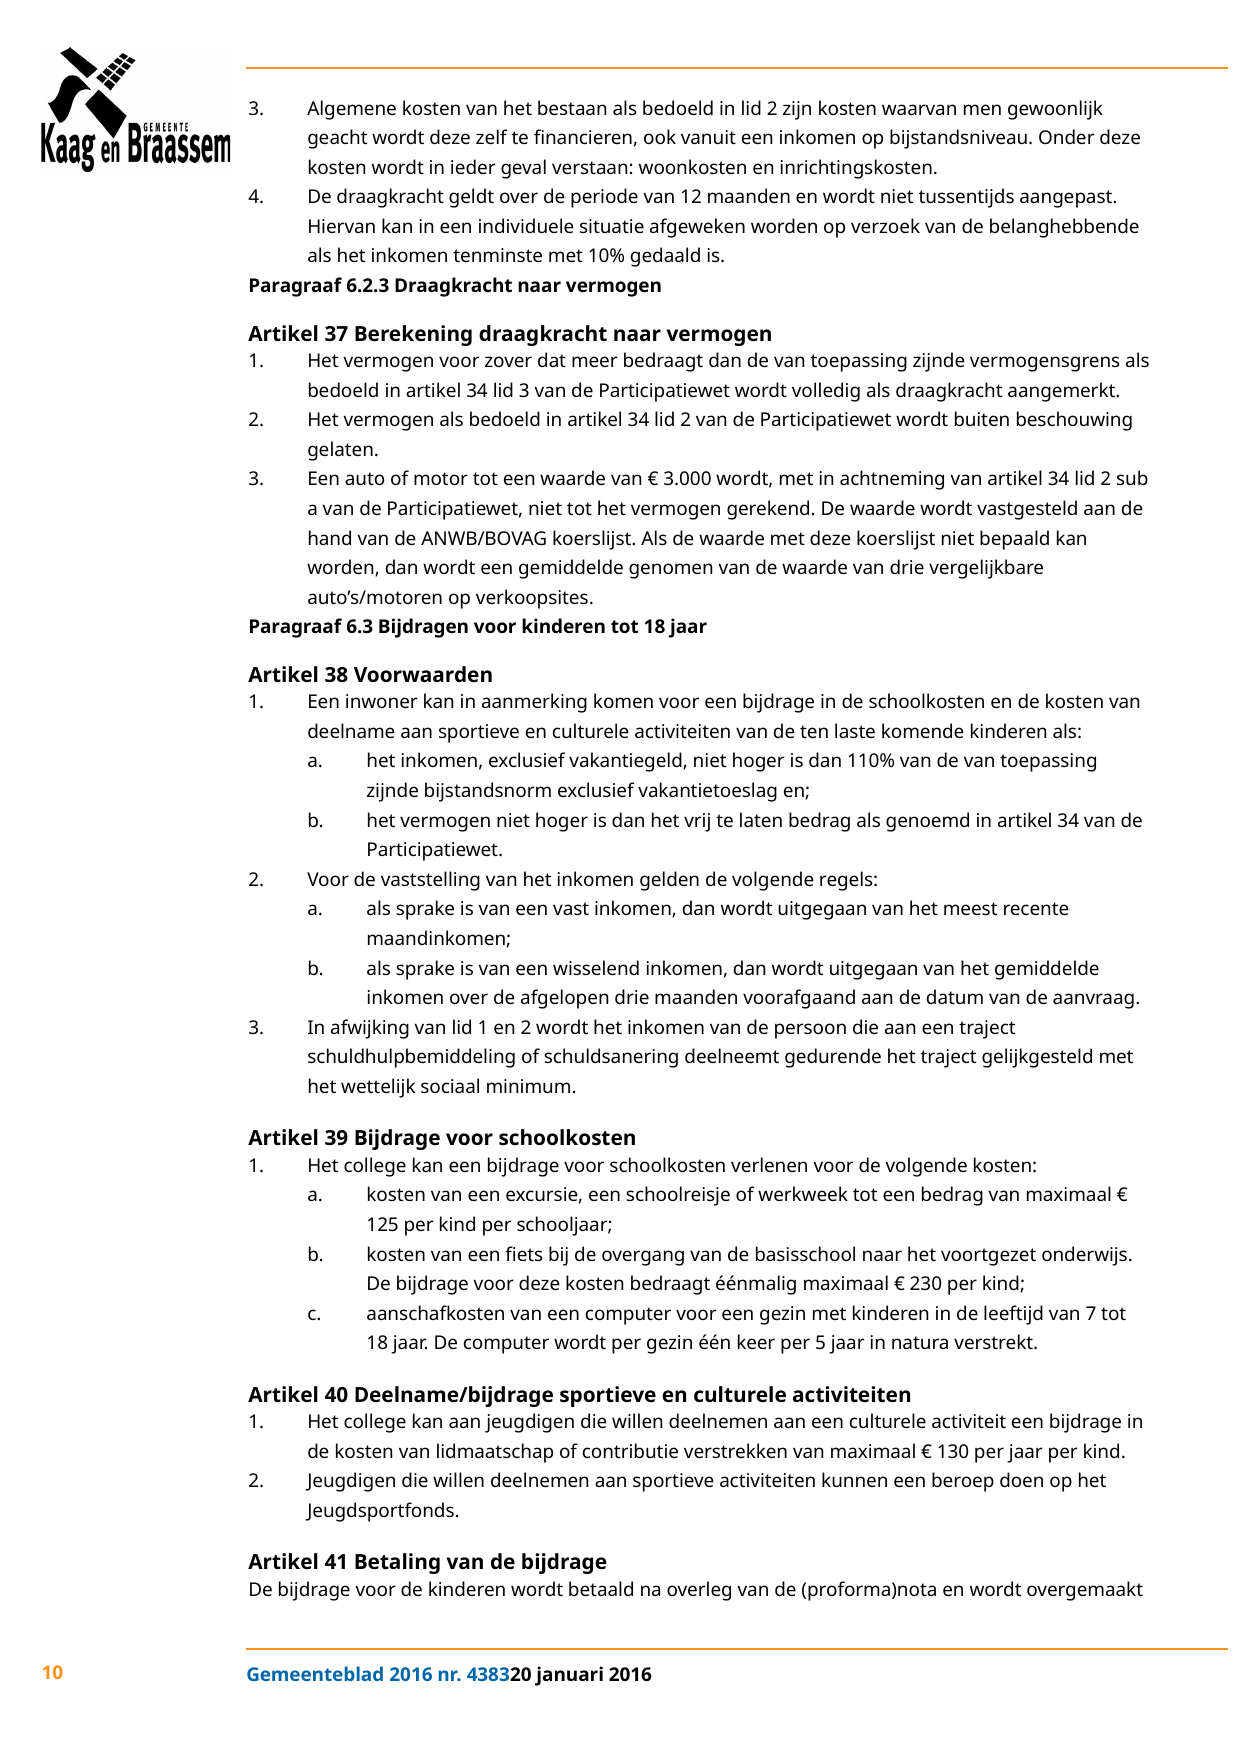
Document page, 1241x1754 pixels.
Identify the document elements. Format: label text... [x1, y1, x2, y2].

list Voor de vaststelling van het inkomen gelden de volgende regels: [248, 866, 1152, 892]
text Paragraaf 6.2.3 Draagkracht naar vermogen [248, 272, 1152, 298]
text Artikel 39 Bijdrage voor schoolkosten [248, 1123, 1152, 1152]
list Het college kan een bijdrage voor schoolkosten verlenen voor de volgende kosten: [248, 1152, 1152, 1178]
list het inkomen, exclusief vakantiegeld, niet hoger is dan 110% van de van toepassing zijnde bijstandsnorm exclusief vakantietoeslag en; [307, 748, 1152, 803]
list Een inwoner kan in aanmerking komen voor een bijdrage in de schoolkosten en de kosten van deelname aan sportieve en culturele activiteiten van de ten laste komende kinderen als: [248, 688, 1152, 744]
list als sprake is van een vast inkomen, dan wordt uitgegaan van het meest recente maandinkomen; [307, 896, 1152, 951]
list Het vermogen als bedoeld in artikel 34 lid 2 van de Participatiewet wordt buiten beschouwing gelaten. [248, 406, 1152, 462]
text Artikel 41 Betaling van de bijdrage [248, 1547, 1152, 1576]
text Paragraaf 6.3 Bijdragen voor kinderen tot 18 jaar [248, 613, 1152, 639]
text Artikel 37 Berekening draagkracht naar vermogen [248, 319, 1152, 347]
text Artikel 40 Deelname/bijdrage sportieve en culturele activiteiten [248, 1380, 1152, 1408]
list Het college kan aan jeugdigen die willen deelnemen aan een culturele activiteit een bijdrage in de kosten van lidmaatschap of contributie verstrekken van maximaal € 130 per jaar per kind. [248, 1408, 1152, 1464]
text Artikel 38 Voorwaarden [248, 660, 1152, 688]
list Een auto of motor tot een waarde van € 3.000 wordt, met in achtneming van artikel 34 lid 2 sub a van de Participatiewet, niet tot het vermogen gerekend. De waarde wordt vastgesteld aan de hand van de ANWB/BOVAG koerslijst. Als de waarde met deze koerslijst niet bepaald kan worden, dan wordt een gemiddelde genomen van de waarde van drie vergelijkbare auto’s/motoren op verkoopsites. [248, 466, 1152, 610]
list kosten van een fiets bij de overgang van de basisschool naar het voortgezet onderwijs. De bijdrage voor deze kosten bedraagt éénmalig maximaal € 230 per kind; [307, 1241, 1152, 1296]
list als sprake is van een wisselend inkomen, dan wordt uitgegaan van het gemiddelde inkomen over de afgelopen drie maanden voorafgaand aan de datum van de aanvraag. [307, 955, 1152, 1010]
list De draagkracht geldt over de periode van 12 maanden en wordt niet tussentijds aangepast. Hiervan kan in een individuele situatie afgeweken worden op verzoek van de belanghebbende als het inkomen tenminste met 10% gedaald is. [248, 183, 1152, 268]
list Algemene kosten van het bestaan als bedoeld in lid 2 zijn kosten waarvan men gewoonlijk geacht wordt deze zelf te financieren, ook vanuit een inkomen op bijstandsniveau. Onder deze kosten wordt in ieder geval verstaan: woonkosten en inrichtingskosten. [248, 95, 1152, 180]
list het vermogen niet hoger is dan het vrij te laten bedrag als genoemd in artikel 34 van de Participatiewet. [307, 807, 1152, 862]
picture [41, 47, 231, 172]
list Het vermogen voor zover dat meer bedraagt dan de van toepassing zijnde vermogensgrens als bedoeld in artikel 34 lid 3 van de Participatiewet wordt volledig als draagkracht aangemerkt. [248, 347, 1152, 403]
list kosten van een excursie, een schoolreisje of werkweek tot een bedrag van maximaal € 125 per kind per schooljaar; [307, 1182, 1152, 1237]
list In afwijking van lid 1 en 2 wordt het inkomen van de persoon die aan een traject schuldhulpbemiddeling of schuldsanering deelneemt gedurende het traject gelijkgesteld met het wettelijk sociaal minimum. [248, 1014, 1152, 1099]
text De bijdrage voor de kinderen wordt betaald na overleg van de (proforma)nota en wordt overgemaakt [248, 1576, 1152, 1602]
list Jeugdigen die willen deelnemen aan sportieve activiteiten kunnen een beroep doen op het Jeugdsportfonds. [248, 1467, 1152, 1523]
list aanschafkosten van een computer voor een gezin met kinderen in de leeftijd van 7 tot 18 jaar. De computer wordt per gezin één keer per 5 jaar in natura verstrekt. [307, 1300, 1152, 1355]
